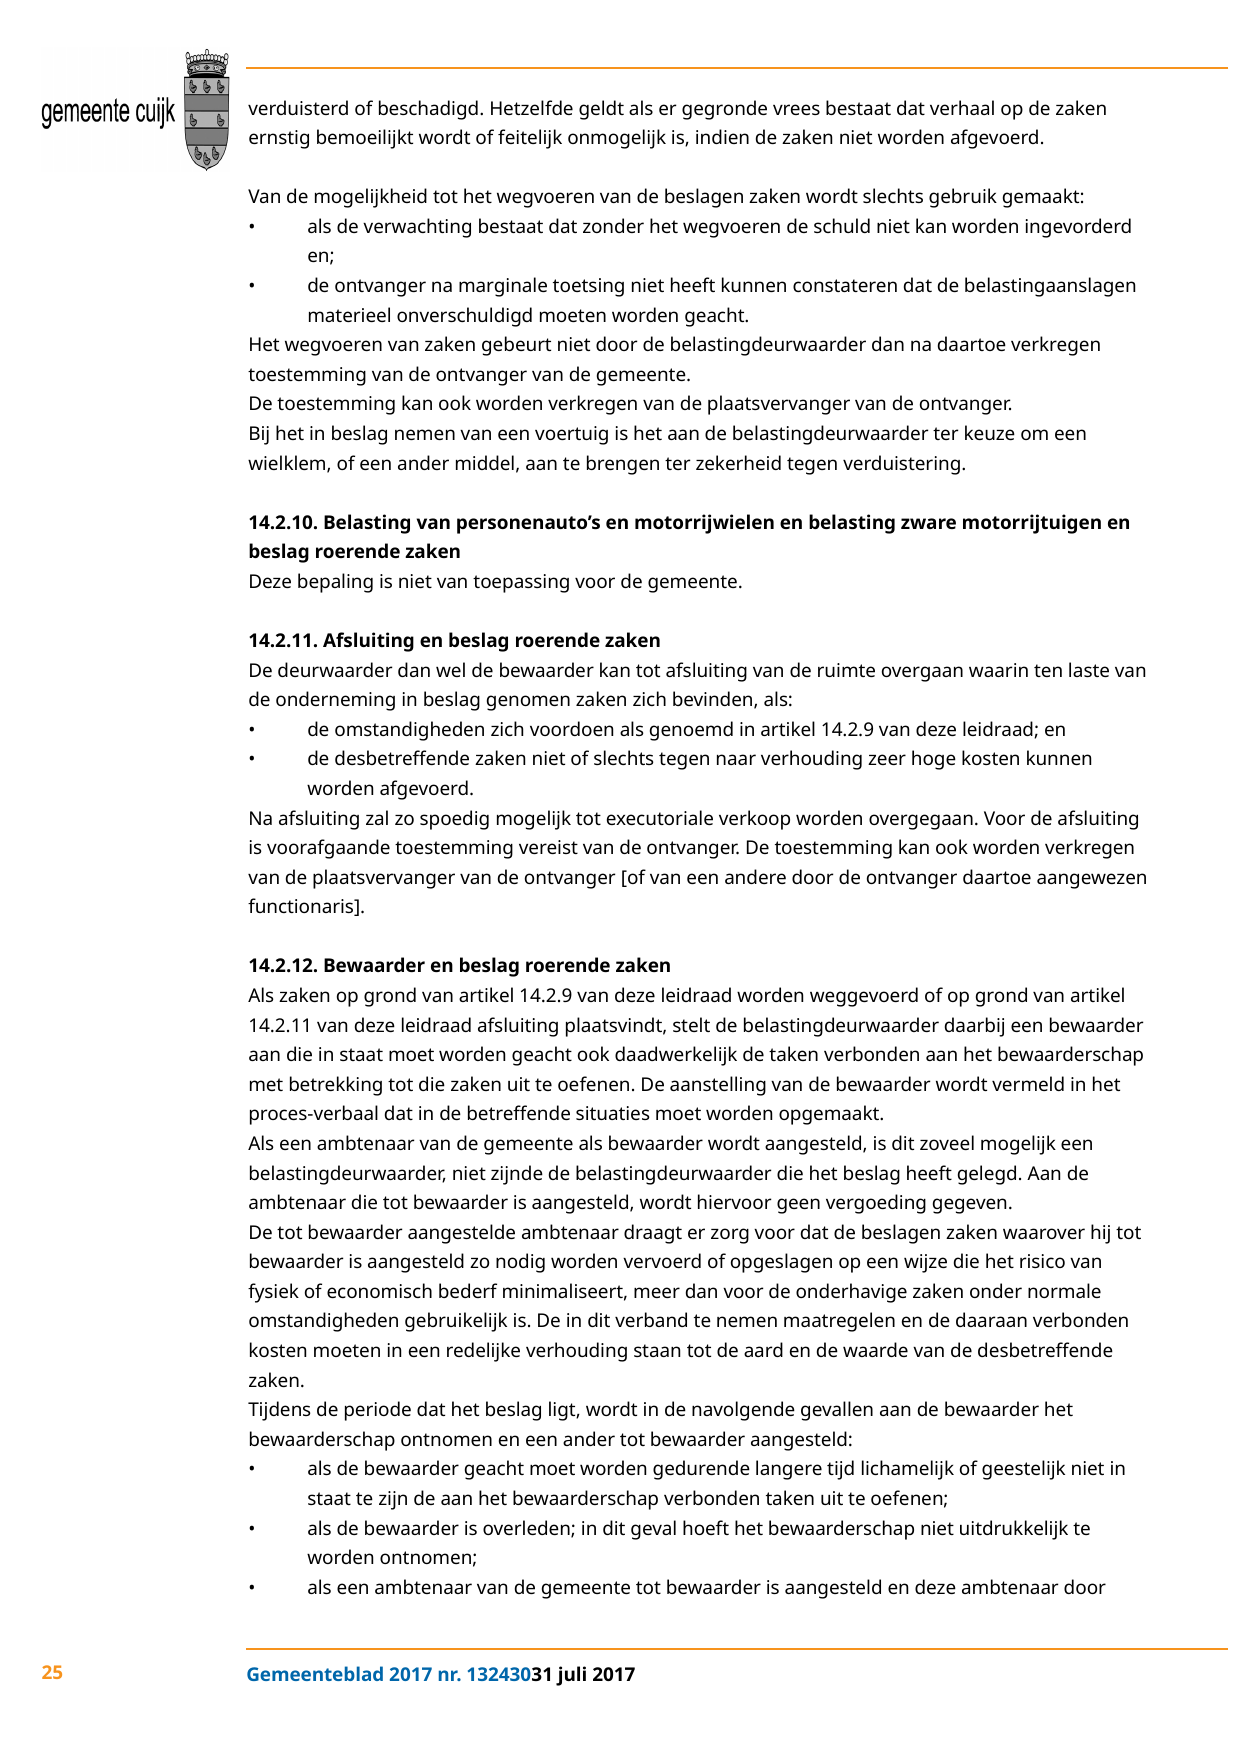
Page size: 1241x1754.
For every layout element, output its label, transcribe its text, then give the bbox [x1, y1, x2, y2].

text De tot bewaarder aangestelde ambtenaar draagt er zorg voor dat de beslagen zaken waarover hij tot bewaarder is aangesteld zo nodig worden vervoerd of opgeslagen op een wijze die het risico van fysiek of economisch bederf minimaliseert, meer dan voor de onderhavige zaken onder normale omstandigheden gebruikelijk is. De in dit verband te nemen maatregelen en de daaraan verbonden kosten moeten in een redelijke verhouding staan tot de aard en de waarde van de desbetreffende zaken. [248, 1219, 1152, 1393]
text Na afsluiting zal zo spoedig mogelijk tot executoriale verkoop worden overgegaan. Voor de afsluiting is voorafgaande toestemming vereist van de ontvanger. De toestemming kan ook worden verkregen van de plaatsvervanger van de ontvanger [of van een andere door de ontvanger daartoe aangewezen functionaris]. [248, 805, 1152, 919]
text 14.2.12. Bewaarder en beslag roerende zaken [248, 953, 1152, 978]
list als een ambtenaar van de gemeente tot bewaarder is aangesteld en deze ambtenaar door [248, 1574, 1152, 1600]
list als de bewaarder is overleden; in dit geval hoeft het bewaarderschap niet uitdrukkelijk te worden ontnomen; [248, 1515, 1152, 1570]
text Tijdens de periode dat het beslag ligt, wordt in de navolgende gevallen aan de bewaarder het bewaarderschap ontnomen en een ander tot bewaarder aangesteld: [248, 1396, 1152, 1452]
list de desbetreffende zaken niet of slechts tegen naar verhouding zeer hoge kosten kunnen worden afgevoerd. [248, 746, 1152, 801]
text De toestemming kan ook worden verkregen van de plaatsvervanger van de ontvanger. [248, 391, 1152, 416]
text 14.2.11. Afsluiting en beslag roerende zaken [248, 627, 1152, 653]
text 14.2.10. Belasting van personenauto’s en motorrijwielen en belasting zware motorrijtuigen en beslag roerende zaken [248, 509, 1152, 564]
text Als een ambtenaar van de gemeente als bewaarder wordt aangesteld, is dit zoveel mogelijk een belastingdeurwaarder, niet zijnde de belastingdeurwaarder die het beslag heeft gelegd. Aan de ambtenaar die tot bewaarder is aangesteld, wordt hiervoor geen vergoeding gegeven. [248, 1130, 1152, 1215]
text Bij het in beslag nemen van een voertuig is het aan de belastingdeurwaarder ter keuze om een wielklem, of een ander middel, aan te brengen ter zekerheid tegen verduistering. [248, 420, 1152, 476]
picture [41, 47, 231, 172]
text Als zaken op grond van artikel 14.2.9 van deze leidraad worden weggevoerd of op grond van artikel 14.2.11 van deze leidraad afsluiting plaatsvindt, stelt de belastingdeurwaarder daarbij een bewaarder aan die in staat moet worden geacht ook daadwerkelijk de taken verbonden aan het bewaarderschap met betrekking tot die zaken uit te oefenen. De aanstelling van de bewaarder wordt vermeld in het proces-verbaal dat in de betreffende situaties moet worden opgemaakt. [248, 982, 1152, 1126]
list de omstandigheden zich voordoen als genoemd in artikel 14.2.9 van deze leidraad; en [248, 716, 1152, 742]
list als de verwachting bestaat dat zonder het wegvoeren de schuld niet kan worden ingevorderd en; [248, 213, 1152, 268]
text Het wegvoeren van zaken gebeurt niet door de belastingdeurwaarder dan na daartoe verkregen toestemming van de ontvanger van de gemeente. [248, 331, 1152, 387]
text Deze bepaling is niet van toepassing voor de gemeente. [248, 568, 1152, 594]
text Van de mogelijkheid tot het wegvoeren van de beslagen zaken wordt slechts gebruik gemaakt: [248, 183, 1152, 209]
text verduisterd of beschadigd. Hetzelfde geldt als er gegronde vrees bestaat dat verhaal op de zaken ernstig bemoeilijkt wordt of feitelijk onmogelijk is, indien de zaken niet worden afgevoerd. [248, 95, 1152, 150]
list als de bewaarder geacht moet worden gedurende langere tijd lichamelijk of geestelijk niet in staat te zijn de aan het bewaarderschap verbonden taken uit te oefenen; [248, 1456, 1152, 1511]
text De deurwaarder dan wel de bewaarder kan tot afsluiting van de ruimte overgaan waarin ten laste van de onderneming in beslag genomen zaken zich bevinden, als: [248, 657, 1152, 712]
list de ontvanger na marginale toetsing niet heeft kunnen constateren dat de belastingaanslagen materieel onverschuldigd moeten worden geacht. [248, 272, 1152, 328]
